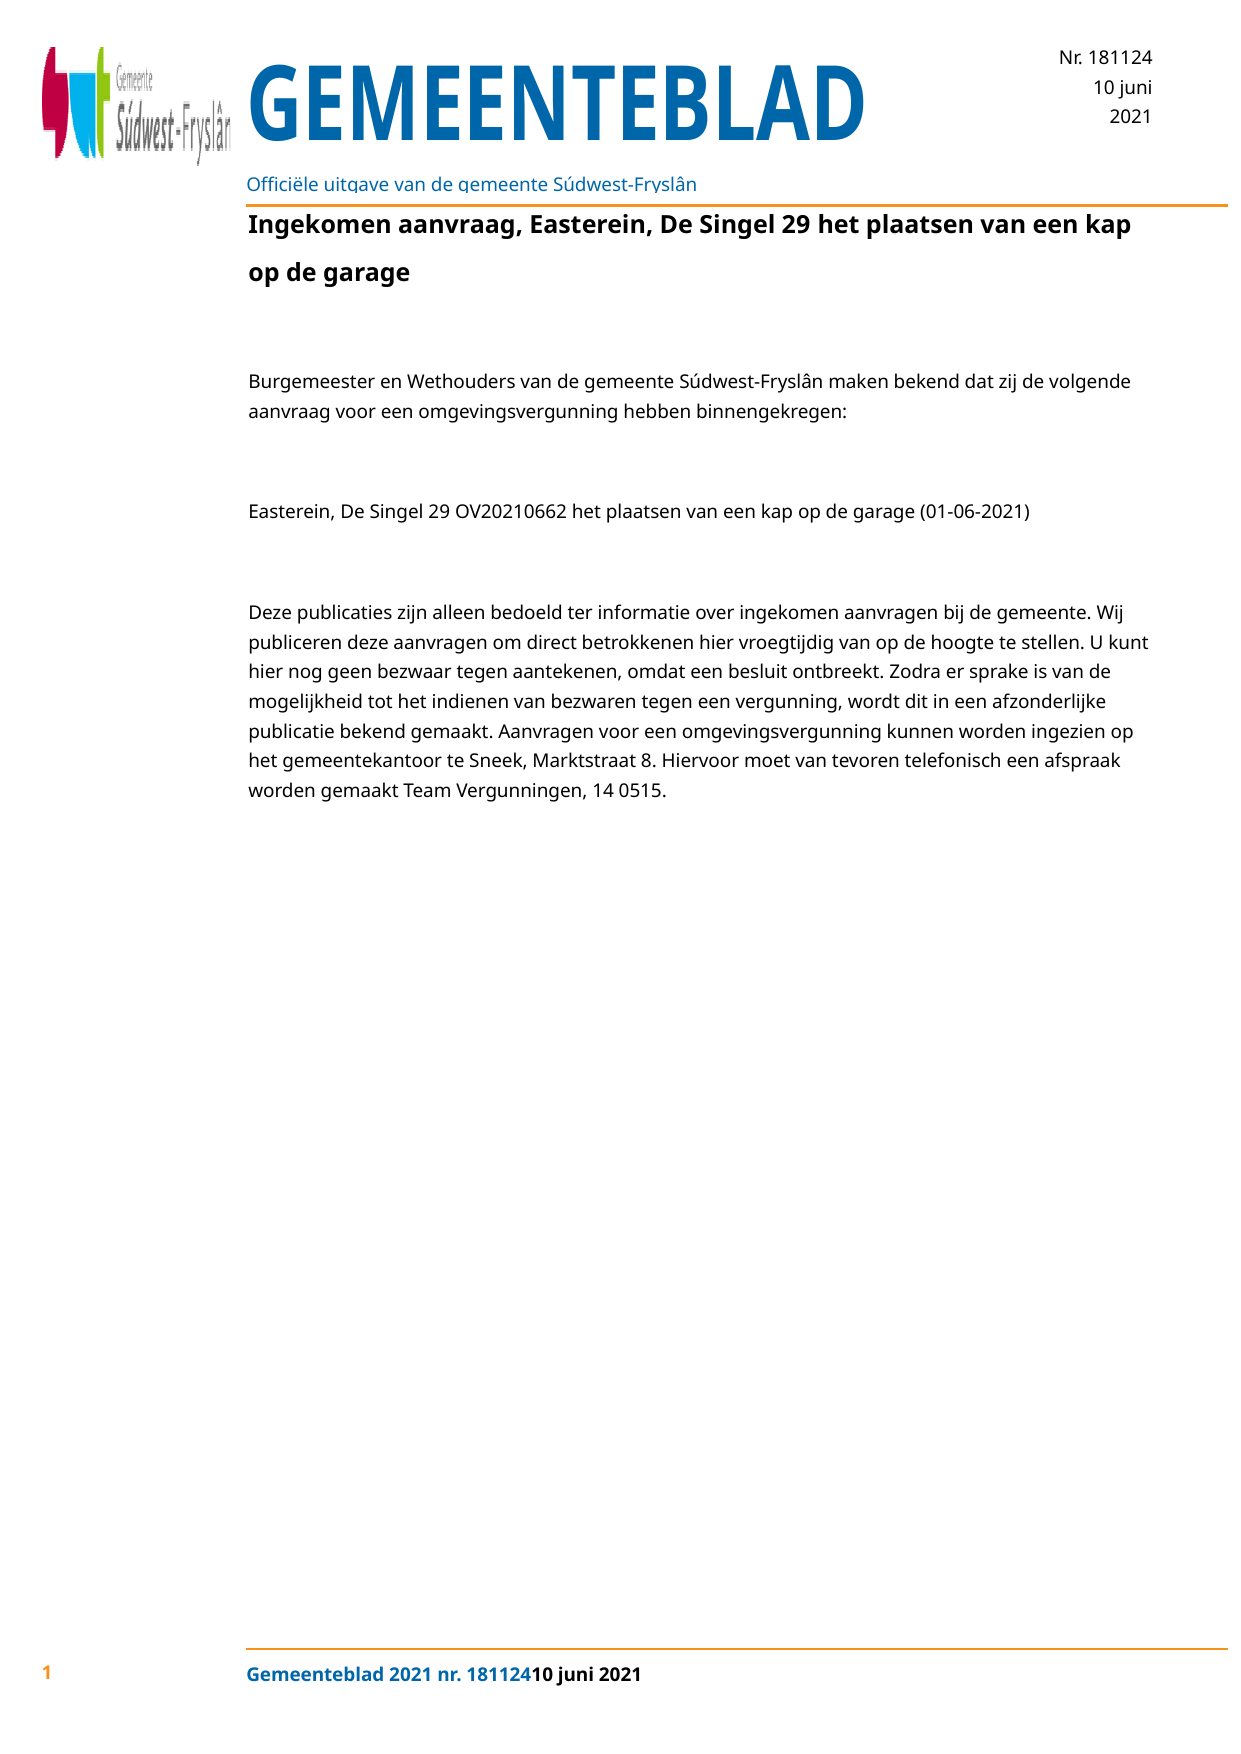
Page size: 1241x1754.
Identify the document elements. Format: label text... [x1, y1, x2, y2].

text Easterein, De Singel 29 OV20210662 het plaatsen van een kap op de garage (01-06-2021) [248, 499, 1152, 524]
text Deze publicaties zijn alleen bedoeld ter informatie over ingekomen aanvragen bij de gemeente. Wij publiceren deze aanvragen om direct betrokkenen hier vroegtijdig van op de hoogte te stellen. U kunt hier nog geen bezwaar tegen aantekenen, omdat een besluit ontbreekt. Zodra er sprake is van de mogelijkheid tot het indienen van bezwaren tegen een vergunning, wordt dit in een afzonderlijke publicatie bekend gemaakt. Aanvragen voor een omgevingsvergunning kunnen worden ingezien op het gemeentekantoor te Sneek, Marktstraat 8. Hiervoor moet van tevoren telefonisch een afspraak worden gemaakt Team Vergunningen, 14 0515. [248, 599, 1152, 803]
picture [41, 47, 231, 172]
text Ingekomen aanvraag, Easterein, De Singel 29 het plaatsen van een kap op de garage [248, 207, 1152, 288]
text Burgemeester en Wethouders van de gemeente Súdwest-Fryslân maken bekend dat zij de volgende aanvraag voor een omgevingsvergunning hebben binnengekregen: [248, 368, 1152, 424]
